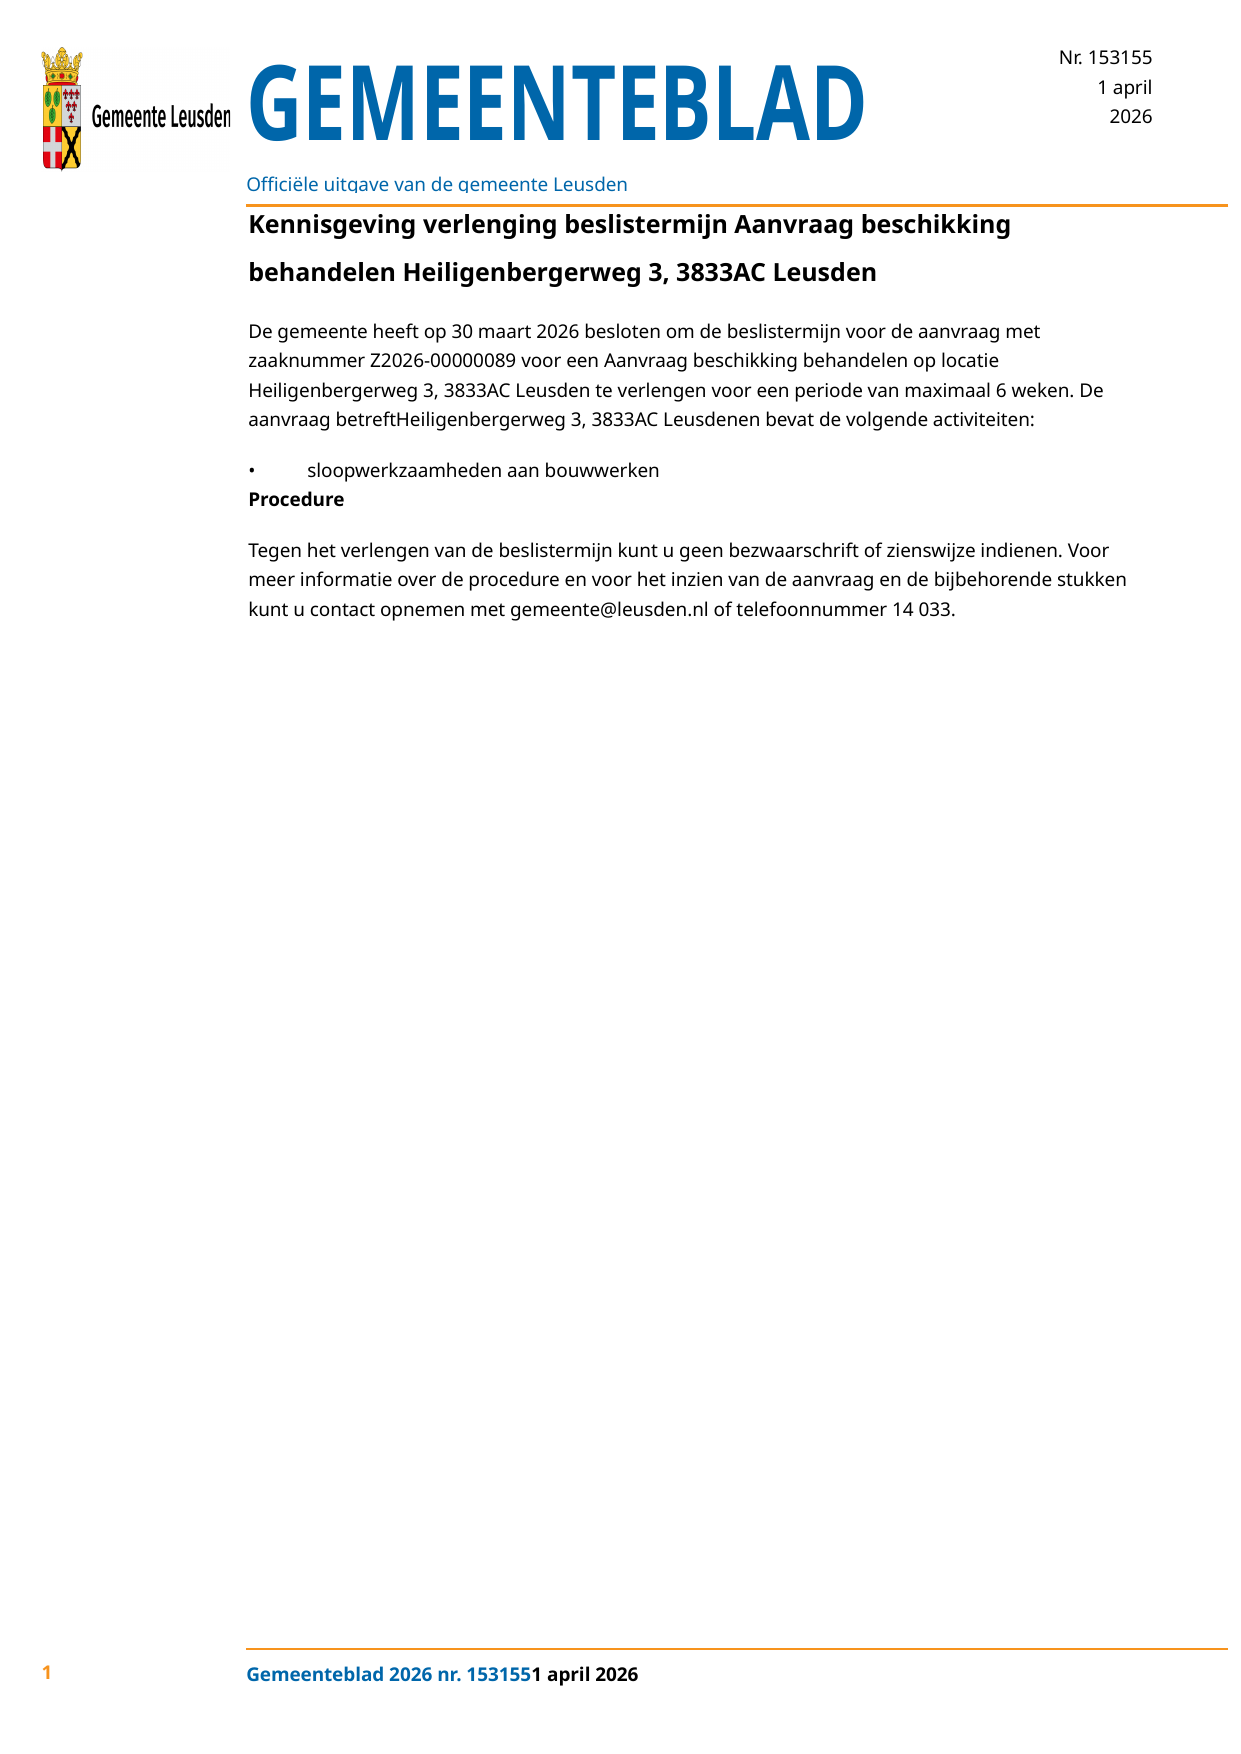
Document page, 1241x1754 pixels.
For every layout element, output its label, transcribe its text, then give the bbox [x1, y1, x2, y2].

text De gemeente heeft op 30 maart 2026 besloten om de beslistermijn voor de aanvraag met zaaknummer Z2026-00000089 voor een Aanvraag beschikking behandelen op locatie Heiligenbergerweg 3, 3833AC Leusden te verlengen voor een periode van maximaal 6 weken. De aanvraag betreftHeiligenbergerweg 3, 3833AC Leusdenen bevat de volgende activiteiten: [248, 318, 1152, 432]
list sloopwerkzaamheden aan bouwwerken [248, 457, 1152, 483]
text Procedure [248, 487, 1152, 512]
text Tegen het verlengen van de beslistermijn kunt u geen bezwaarschrift of zienswijze indienen. Voor meer informatie over de procedure en voor het inzien van de aanvraag en de bijbehorende stukken kunt u contact opnemen met gemeente@leusden.nl of telefoonnummer 14 033. [248, 537, 1152, 622]
text Kennisgeving verlenging beslistermijn Aanvraag beschikking behandelen Heiligenbergerweg 3, 3833AC Leusden [248, 207, 1152, 288]
picture [41, 47, 231, 172]
